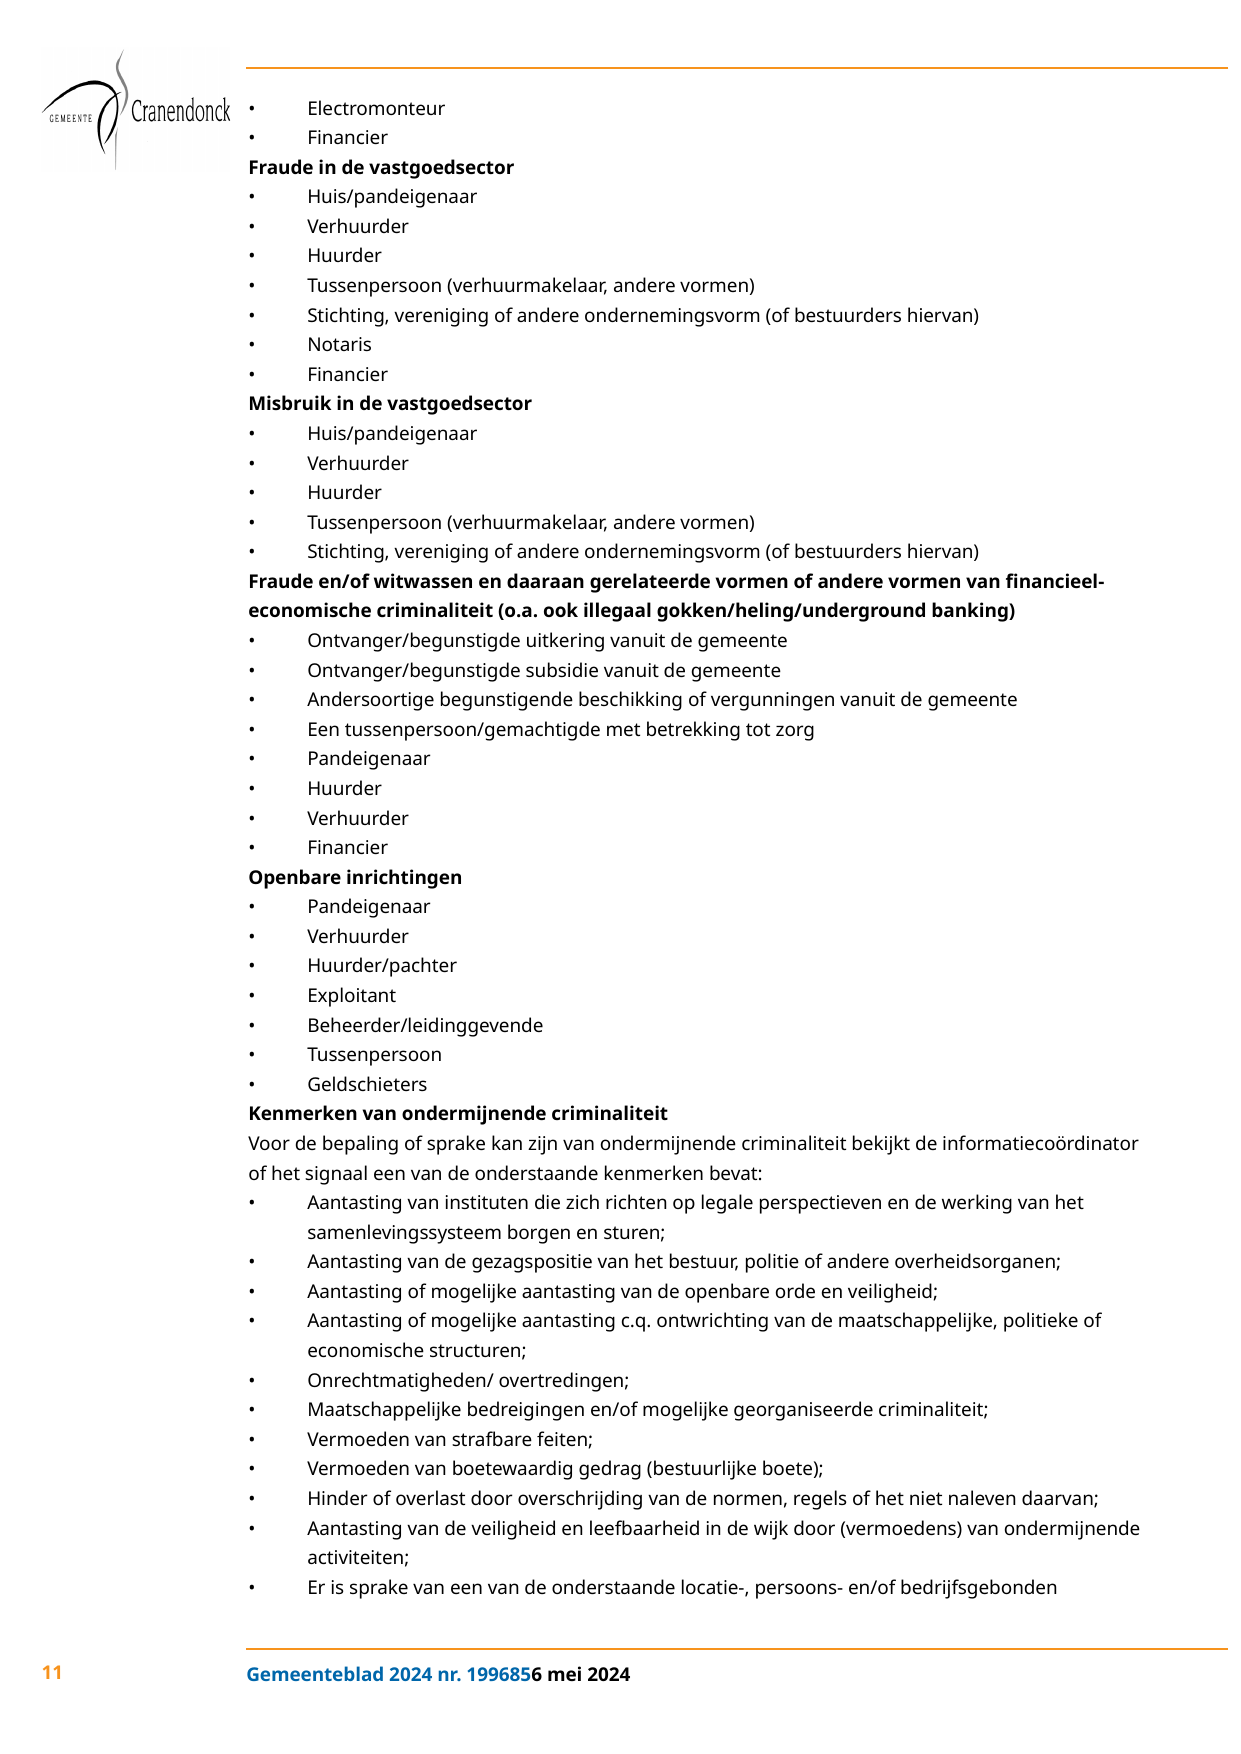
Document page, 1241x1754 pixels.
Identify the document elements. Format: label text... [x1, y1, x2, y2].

text Voor de bepaling of sprake kan zijn van ondermijnende criminaliteit bekijkt de informatiecoördinator of het signaal een van de onderstaande kenmerken bevat: [248, 1130, 1152, 1186]
list Pandeigenaar [248, 746, 1152, 771]
list Verhuurder [248, 805, 1152, 831]
text Openbare inrichtingen [248, 864, 1152, 890]
list Financier [248, 834, 1152, 860]
list Tussenpersoon [248, 1041, 1152, 1067]
list Huurder [248, 775, 1152, 801]
list Beheerder/leidinggevende [248, 1012, 1152, 1038]
list Ontvanger/begunstigde uitkering vanuit de gemeente [248, 627, 1152, 653]
text Misbruik in de vastgoedsector [248, 391, 1152, 416]
list Aantasting van de gezagspositie van het bestuur, politie of andere overheidsorganen; [248, 1248, 1152, 1274]
list Geldschieters [248, 1071, 1152, 1097]
text Fraude en/of witwassen en daaraan gerelateerde vormen of andere vormen van financieel-economische criminaliteit (o.a. ook illegaal gokken/heling/underground banking) [248, 568, 1152, 623]
list Stichting, vereniging of andere ondernemingsvorm (of bestuurders hiervan) [248, 302, 1152, 328]
picture [41, 47, 231, 172]
list Pandeigenaar [248, 893, 1152, 919]
list Exploitant [248, 982, 1152, 1008]
list Tussenpersoon (verhuurmakelaar, andere vormen) [248, 509, 1152, 535]
list Financier [248, 361, 1152, 387]
text Kenmerken van ondermijnende criminaliteit [248, 1101, 1152, 1126]
list Financier [248, 124, 1152, 150]
list Aantasting of mogelijke aantasting c.q. ontwrichting van de maatschappelijke, politieke of economische structuren; [248, 1308, 1152, 1363]
list Verhuurder [248, 450, 1152, 476]
list Notaris [248, 331, 1152, 357]
list Hinder of overlast door overschrijding van de normen, regels of het niet naleven daarvan; [248, 1485, 1152, 1511]
list Aantasting van de veiligheid en leefbaarheid in de wijk door (vermoedens) van ondermijnende activiteiten; [248, 1515, 1152, 1570]
list Onrechtmatigheden/ overtredingen; [248, 1367, 1152, 1393]
list Maatschappelijke bedreigingen en/of mogelijke georganiseerde criminaliteit; [248, 1396, 1152, 1422]
list Huurder [248, 479, 1152, 505]
list Stichting, vereniging of andere ondernemingsvorm (of bestuurders hiervan) [248, 538, 1152, 564]
list Huurder [248, 243, 1152, 268]
list Er is sprake van een van de onderstaande locatie-, persoons- en/of bedrijfsgebonden [248, 1574, 1152, 1600]
list Aantasting of mogelijke aantasting van de openbare orde en veiligheid; [248, 1278, 1152, 1304]
text Fraude in de vastgoedsector [248, 154, 1152, 180]
list Andersoortige begunstigende beschikking of vergunningen vanuit de gemeente [248, 686, 1152, 712]
list Tussenpersoon (verhuurmakelaar, andere vormen) [248, 272, 1152, 298]
list Electromonteur [248, 95, 1152, 121]
list Vermoeden van boetewaardig gedrag (bestuurlijke boete); [248, 1456, 1152, 1481]
list Verhuurder [248, 213, 1152, 239]
list Ontvanger/begunstigde subsidie vanuit de gemeente [248, 657, 1152, 683]
list Huis/pandeigenaar [248, 183, 1152, 209]
list Een tussenpersoon/gemachtigde met betrekking tot zorg [248, 716, 1152, 742]
list Huis/pandeigenaar [248, 420, 1152, 446]
list Verhuurder [248, 923, 1152, 949]
list Huurder/pachter [248, 953, 1152, 978]
list Aantasting van instituten die zich richten op legale perspectieven en de werking van het samenlevingssysteem borgen en sturen; [248, 1189, 1152, 1245]
list Vermoeden van strafbare feiten; [248, 1426, 1152, 1452]
